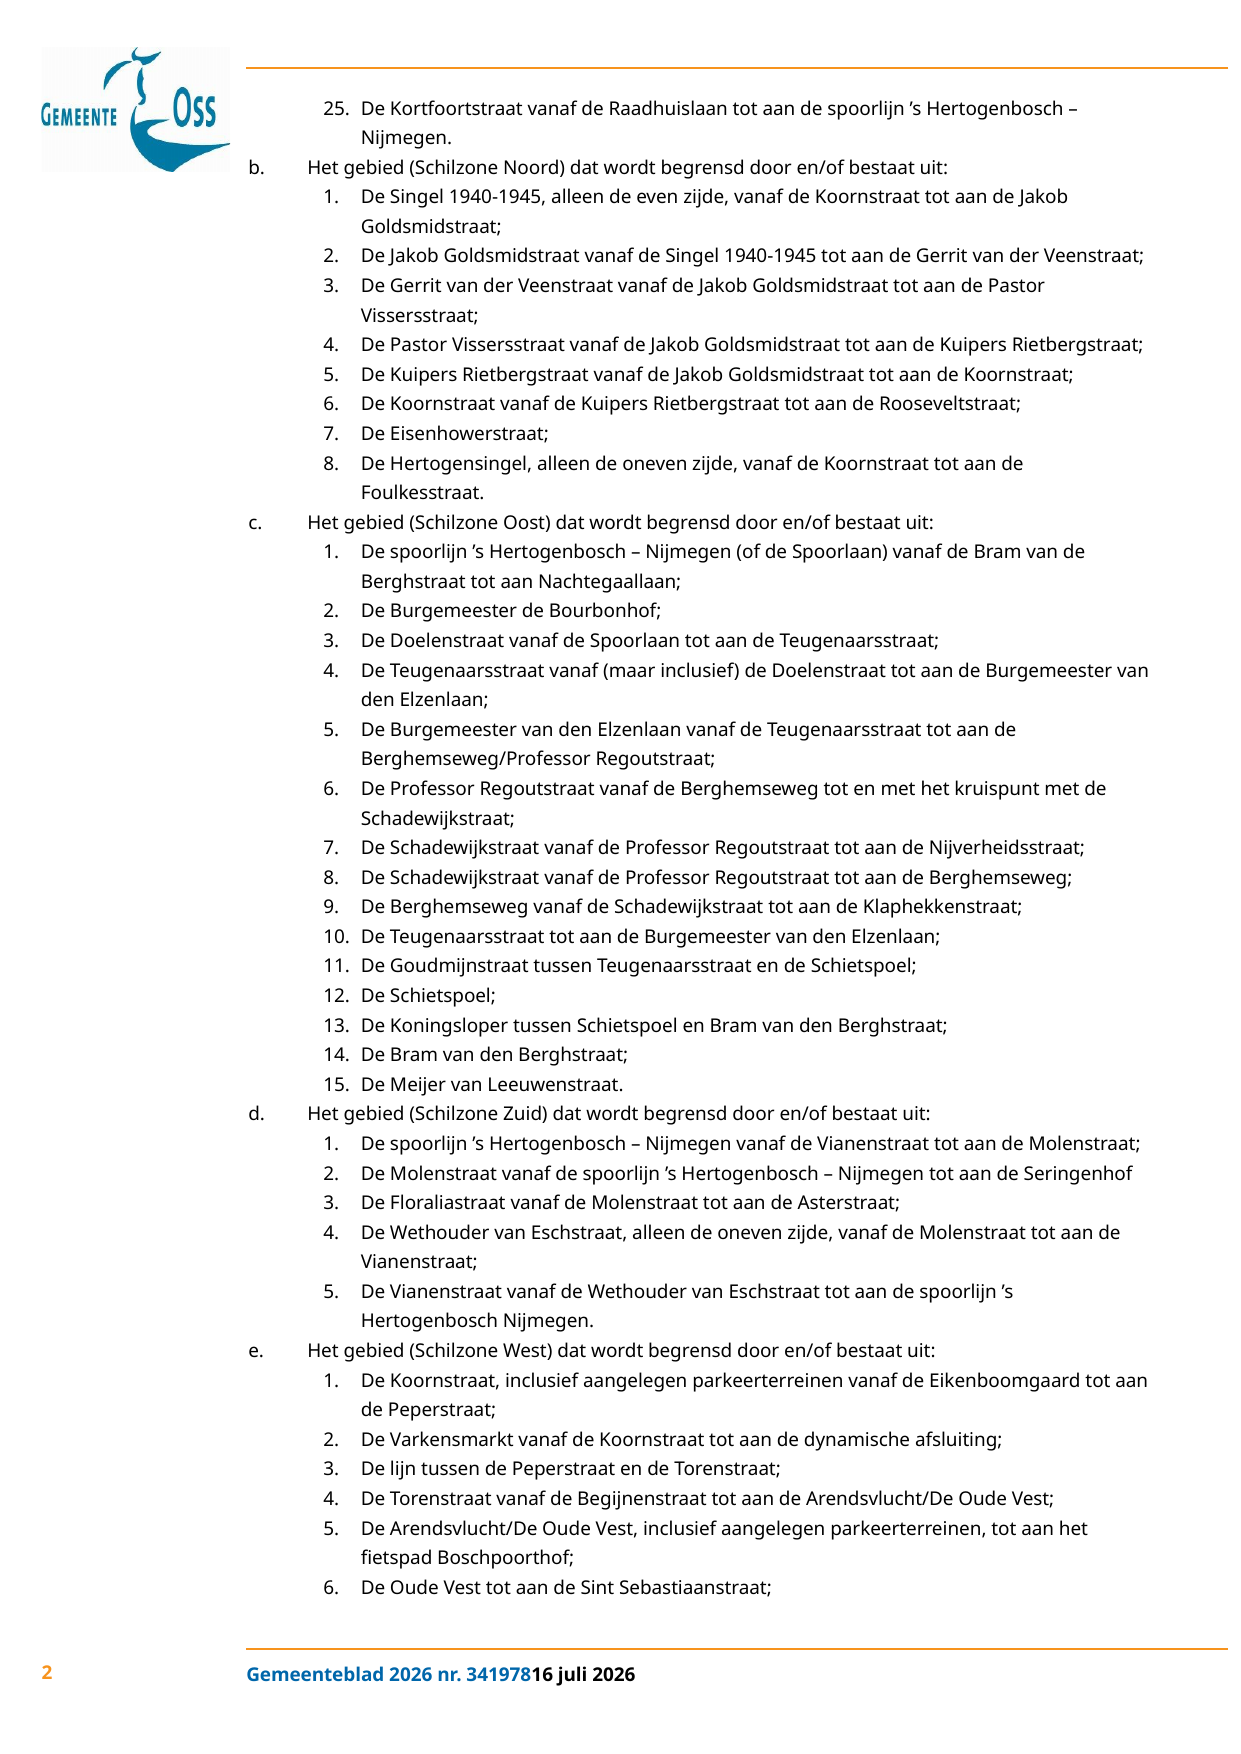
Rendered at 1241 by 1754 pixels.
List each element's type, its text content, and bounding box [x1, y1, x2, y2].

list De Meijer van Leeuwenstraat. [323, 1071, 1152, 1097]
list De Eisenhowerstraat; [323, 420, 1152, 446]
list Het gebied (Schilzone Noord) dat wordt begrensd door en/of bestaat uit: [248, 154, 1152, 180]
list Het gebied (Schilzone Oost) dat wordt begrensd door en/of bestaat uit: [248, 509, 1152, 535]
list De Teugenaarsstraat tot aan de Burgemeester van den Elzenlaan; [323, 923, 1152, 949]
list De Pastor Vissersstraat vanaf de Jakob Goldsmidstraat tot aan de Kuipers Rietbergstraat; [323, 331, 1152, 357]
list De Molenstraat vanaf de spoorlijn ’s Hertogenbosch – Nijmegen tot aan de Seringenhof [323, 1160, 1152, 1186]
list De Oude Vest tot aan de Sint Sebastiaanstraat; [323, 1574, 1152, 1600]
list De Vianenstraat vanaf de Wethouder van Eschstraat tot aan de spoorlijn ’s Hertogenbosch Nijmegen. [323, 1278, 1152, 1333]
list De Doelenstraat vanaf de Spoorlaan tot aan de Teugenaarsstraat; [323, 627, 1152, 653]
list De Singel 1940-1945, alleen de even zijde, vanaf de Koornstraat tot aan de Jakob Goldsmidstraat; [323, 183, 1152, 239]
list De Torenstraat vanaf de Begijnenstraat tot aan de Arendsvlucht/De Oude Vest; [323, 1485, 1152, 1511]
list De Teugenaarsstraat vanaf (maar inclusief) de Doelenstraat tot aan de Burgemeester van den Elzenlaan; [323, 657, 1152, 712]
list De Professor Regoutstraat vanaf de Berghemseweg tot en met het kruispunt met de Schadewijkstraat; [323, 775, 1152, 831]
list Het gebied (Schilzone Zuid) dat wordt begrensd door en/of bestaat uit: [248, 1101, 1152, 1126]
list De Koningsloper tussen Schietspoel en Bram van den Berghstraat; [323, 1012, 1152, 1038]
list De Koornstraat, inclusief aangelegen parkeerterreinen vanaf de Eikenboomgaard tot aan de Peperstraat; [323, 1367, 1152, 1422]
list De Gerrit van der Veenstraat vanaf de Jakob Goldsmidstraat tot aan de Pastor Vissersstraat; [323, 272, 1152, 328]
list De Wethouder van Eschstraat, alleen de oneven zijde, vanaf de Molenstraat tot aan de Vianenstraat; [323, 1219, 1152, 1274]
list De Jakob Goldsmidstraat vanaf de Singel 1940-1945 tot aan de Gerrit van der Veenstraat; [323, 243, 1152, 268]
list Het gebied (Schilzone West) dat wordt begrensd door en/of bestaat uit: [248, 1337, 1152, 1363]
list De Burgemeester de Bourbonhof; [323, 598, 1152, 623]
list De Koornstraat vanaf de Kuipers Rietbergstraat tot aan de Rooseveltstraat; [323, 391, 1152, 416]
list De spoorlijn ’s Hertogenbosch – Nijmegen vanaf de Vianenstraat tot aan de Molenstraat; [323, 1130, 1152, 1156]
list De Burgemeester van den Elzenlaan vanaf de Teugenaarsstraat tot aan de Berghemseweg/Professor Regoutstraat; [323, 716, 1152, 771]
list De Schadewijkstraat vanaf de Professor Regoutstraat tot aan de Nijverheidsstraat; [323, 834, 1152, 860]
list De Bram van den Berghstraat; [323, 1041, 1152, 1067]
list De Schietspoel; [323, 982, 1152, 1008]
list De spoorlijn ’s Hertogenbosch – Nijmegen (of de Spoorlaan) vanaf de Bram van de Berghstraat tot aan Nachtegaallaan; [323, 538, 1152, 594]
list De Schadewijkstraat vanaf de Professor Regoutstraat tot aan de Berghemseweg; [323, 864, 1152, 890]
list De Goudmijnstraat tussen Teugenaarsstraat en de Schietspoel; [323, 953, 1152, 978]
list De Hertogensingel, alleen de oneven zijde, vanaf de Koornstraat tot aan de Foulkesstraat. [323, 450, 1152, 505]
list De Kuipers Rietbergstraat vanaf de Jakob Goldsmidstraat tot aan de Koornstraat; [323, 361, 1152, 387]
list De Floraliastraat vanaf de Molenstraat tot aan de Asterstraat; [323, 1189, 1152, 1215]
list De Kortfoortstraat vanaf de Raadhuislaan tot aan de spoorlijn ’s Hertogenbosch – Nijmegen. [323, 95, 1152, 150]
list De Varkensmarkt vanaf de Koornstraat tot aan de dynamische afsluiting; [323, 1426, 1152, 1452]
list De Berghemseweg vanaf de Schadewijkstraat tot aan de Klaphekkenstraat; [323, 893, 1152, 919]
list De lijn tussen de Peperstraat en de Torenstraat; [323, 1456, 1152, 1481]
picture [41, 47, 231, 172]
list De Arendsvlucht/De Oude Vest, inclusief aangelegen parkeerterreinen, tot aan het fietspad Boschpoorthof; [323, 1515, 1152, 1570]
